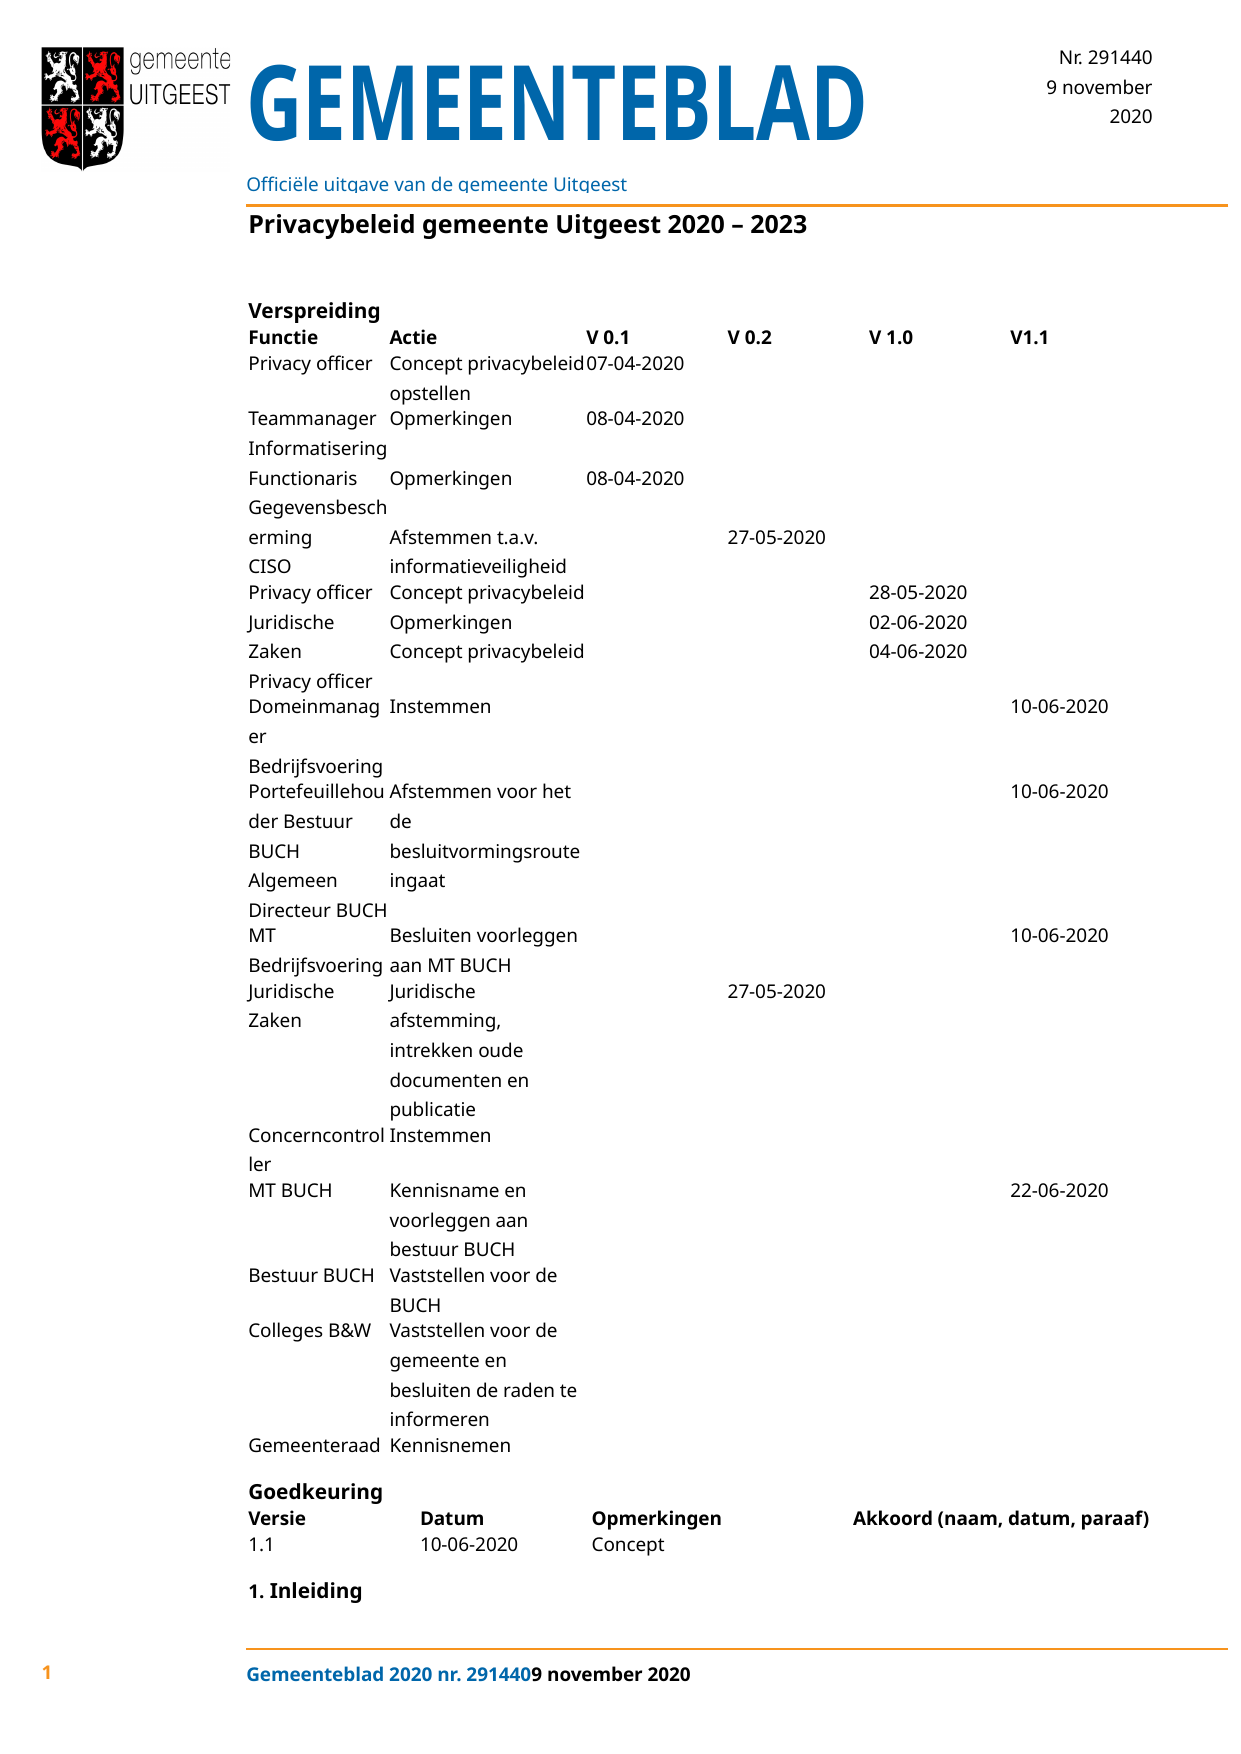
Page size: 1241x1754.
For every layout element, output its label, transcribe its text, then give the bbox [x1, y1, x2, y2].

table_cell Privacy officer Juridische Zaken Privacy officer [248, 579, 389, 694]
table_cell 28-05-2020 02-06-2020 04-06-2020 [869, 579, 1010, 694]
table_cell Gemeenteraad [248, 1432, 389, 1458]
table_cell [586, 694, 727, 779]
table_cell [1010, 978, 1152, 1122]
table_cell [1010, 579, 1152, 694]
table_cell [853, 1531, 1152, 1557]
table_cell [728, 1432, 869, 1458]
table_cell Instemmen [389, 1122, 586, 1177]
table_cell [586, 779, 727, 923]
table_cell Kennisname en voorleggen aan bestuur BUCH [389, 1178, 586, 1262]
table_cell [869, 1432, 1010, 1458]
table_cell 10-06-2020 [1010, 923, 1152, 978]
table_cell 22-06-2020 [1010, 1178, 1152, 1262]
table_cell 10-06-2020 [420, 1531, 591, 1557]
table_cell [586, 1432, 727, 1458]
table_cell [1010, 406, 1152, 579]
table_cell [1010, 1122, 1152, 1177]
table_cell Vaststellen voor de BUCH [389, 1262, 586, 1318]
text Verspreiding [248, 296, 1152, 324]
text 1. Inleiding [248, 1576, 1152, 1605]
table_cell Opmerkingen Opmerkingen Afstemmen t.a.v. informatieveiligheid [389, 406, 586, 579]
table_header V 0.1 [586, 325, 727, 350]
table_cell Concerncontroller [248, 1122, 389, 1177]
table_cell Bestuur BUCH [248, 1262, 389, 1318]
table_cell [869, 978, 1010, 1122]
table_cell Vaststellen voor de gemeente en besluiten de raden te informeren [389, 1318, 586, 1432]
table_cell 10-06-2020 [1010, 694, 1152, 779]
table_cell Domeinmanager Bedrijfsvoering [248, 694, 389, 779]
table_cell Teammanager Informatisering Functionaris Gegevensbescherming CISO [248, 406, 389, 579]
table_cell [728, 350, 869, 406]
table_cell [728, 579, 869, 694]
table_cell [869, 923, 1010, 978]
table_cell [869, 1318, 1010, 1432]
text Privacybeleid gemeente Uitgeest 2020 – 2023 [248, 207, 1152, 241]
table_cell 27-05-2020 [728, 406, 869, 579]
table_header V 0.2 [728, 325, 869, 350]
table_cell Kennisnemen [389, 1432, 586, 1458]
table_header V1.1 [1010, 325, 1152, 350]
table_cell [869, 1178, 1010, 1262]
table_header Datum [420, 1506, 591, 1531]
table_cell [728, 1318, 869, 1432]
table_header V 1.0 [869, 325, 1010, 350]
picture [41, 47, 231, 172]
table_cell Concept [591, 1531, 853, 1557]
table_cell [1010, 1432, 1152, 1458]
table_cell 27-05-2020 [728, 978, 869, 1122]
table_cell [869, 1122, 1010, 1177]
table_cell [586, 1318, 727, 1432]
table_cell [728, 1122, 869, 1177]
table_cell Juridische afstemming, intrekken oude documenten en publicatie [389, 978, 586, 1122]
table_cell [1010, 350, 1152, 406]
table_cell Instemmen [389, 694, 586, 779]
table_cell [586, 1122, 727, 1177]
table_cell [586, 1262, 727, 1318]
table_cell MT Bedrijfsvoering [248, 923, 389, 978]
table_cell [586, 579, 727, 694]
table_header Opmerkingen [591, 1506, 853, 1531]
table_cell 07-04-2020 [586, 350, 727, 406]
table_cell 08-04-2020 08-04-2020 [586, 406, 727, 579]
table_cell [869, 1262, 1010, 1318]
table_cell [728, 923, 869, 978]
table_cell Afstemmen voor het de besluitvormingsroute ingaat [389, 779, 586, 923]
table_cell [586, 923, 727, 978]
table_cell [586, 978, 727, 1122]
table_cell [728, 1262, 869, 1318]
table_cell Privacy officer [248, 350, 389, 406]
table_cell Concept privacybeleid opstellen [389, 350, 586, 406]
table_header Functie [248, 325, 389, 350]
table_cell [586, 1178, 727, 1262]
table_cell [869, 779, 1010, 923]
table_cell MT BUCH [248, 1178, 389, 1262]
table_cell 10-06-2020 [1010, 779, 1152, 923]
table_cell Besluiten voorleggen aan MT BUCH [389, 923, 586, 978]
table_cell Juridische Zaken [248, 978, 389, 1122]
table_header Akkoord (naam, datum, paraaf) [853, 1506, 1152, 1531]
text Goedkeuring [248, 1477, 1152, 1506]
table_header Actie [389, 325, 586, 350]
table_cell [1010, 1262, 1152, 1318]
table_cell [1010, 1318, 1152, 1432]
table_cell Colleges B&W [248, 1318, 389, 1432]
table_cell [728, 779, 869, 923]
table_cell Concept privacybeleid Opmerkingen Concept privacybeleid [389, 579, 586, 694]
table_header Versie [248, 1506, 420, 1531]
table_cell 1.1 [248, 1531, 420, 1557]
table_cell Portefeuillehouder Bestuur BUCH Algemeen Directeur BUCH [248, 779, 389, 923]
table_cell [728, 1178, 869, 1262]
table_cell [869, 694, 1010, 779]
table_cell [869, 406, 1010, 579]
table_cell [728, 694, 869, 779]
table_cell [869, 350, 1010, 406]
